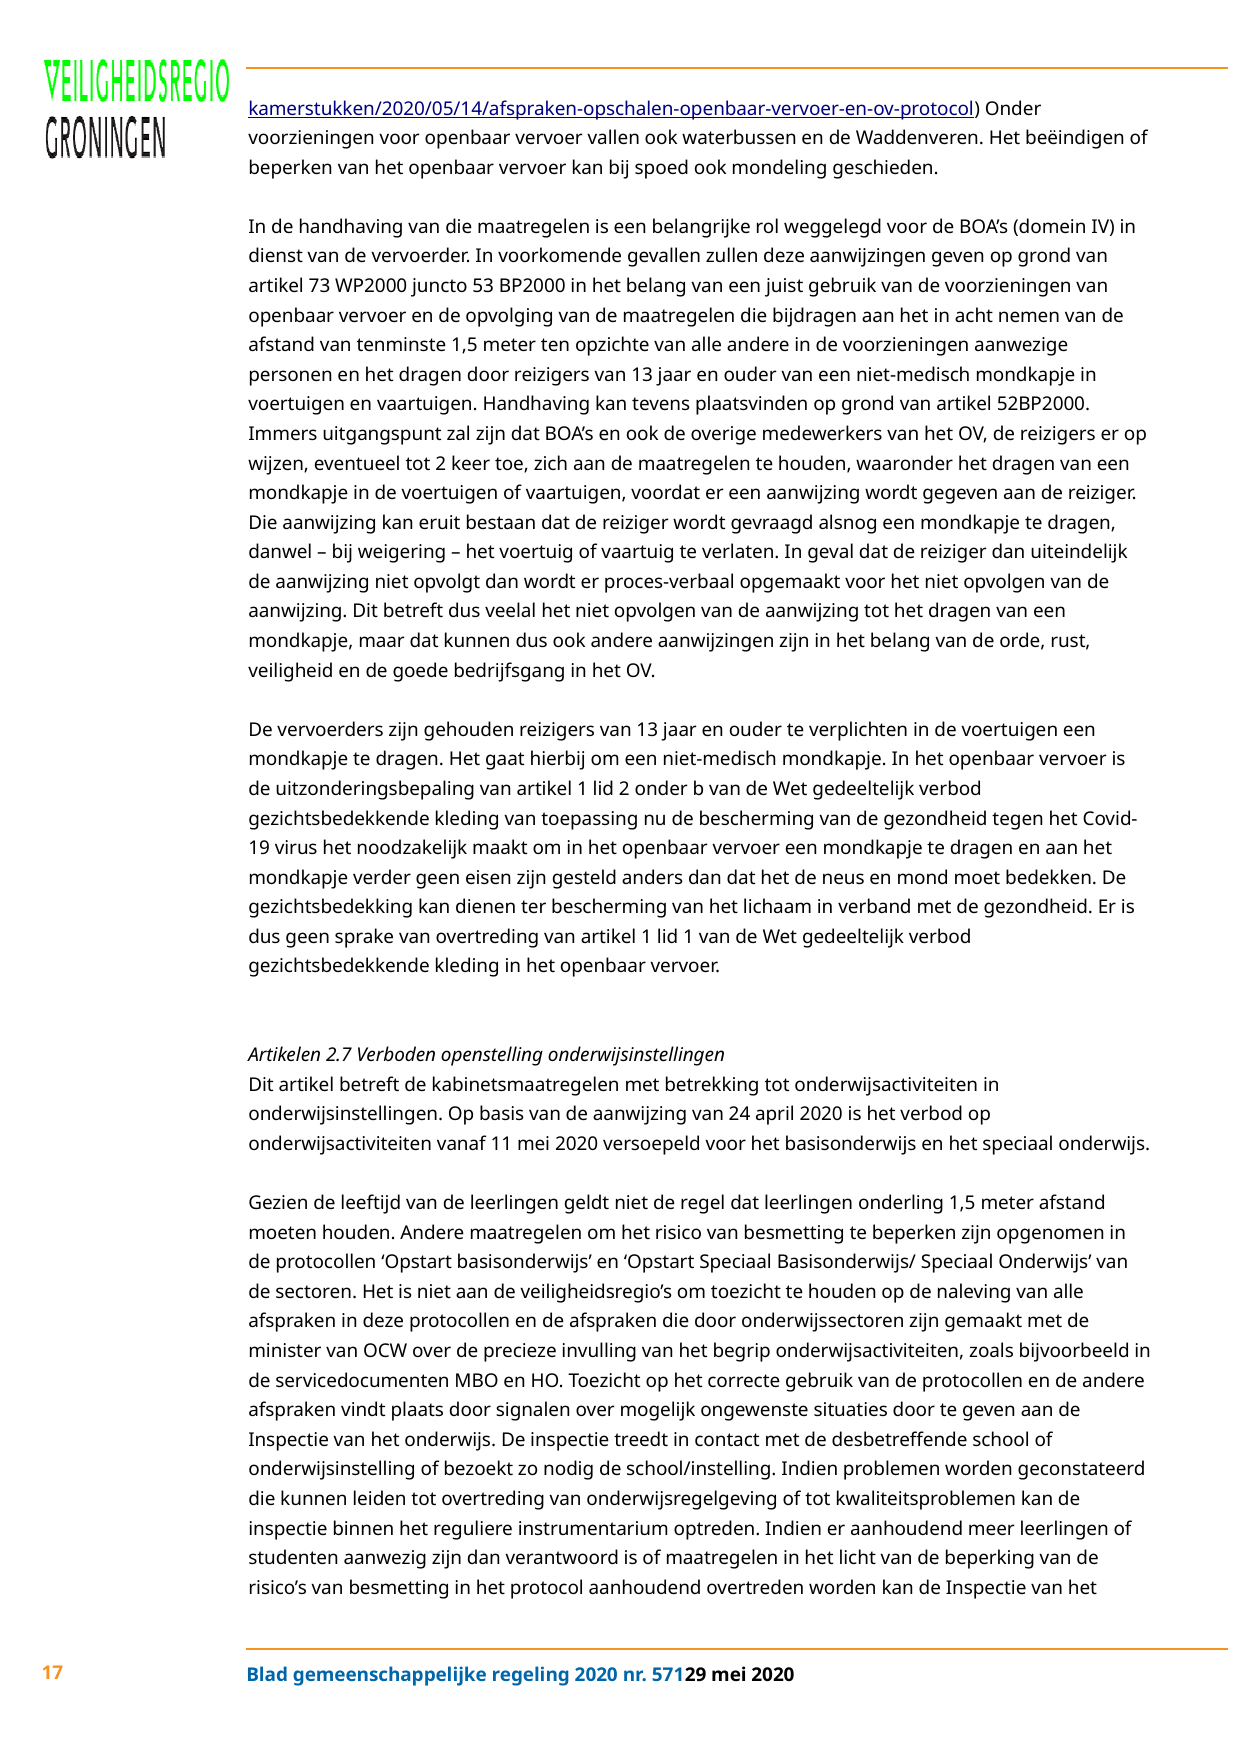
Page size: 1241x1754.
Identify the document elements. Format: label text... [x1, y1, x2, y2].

text Immers uitgangspunt zal zijn dat BOA’s en ook de overige medewerkers van het OV, de reizigers er op wijzen, eventueel tot 2 keer toe, zich aan de maatregelen te houden, waaronder het dragen van een mondkapje in de voertuigen of vaartuigen, voordat er een aanwijzing wordt gegeven aan de reiziger. Die aanwijzing kan eruit bestaan dat de reiziger wordt gevraagd alsnog een mondkapje te dragen, danwel – bij weigering – het voertuig of vaartuig te verlaten. In geval dat de reiziger dan uiteindelijk de aanwijzing niet opvolgt dan wordt er proces-verbaal opgemaakt voor het niet opvolgen van de aanwijzing. Dit betreft dus veelal het niet opvolgen van de aanwijzing tot het dragen van een mondkapje, maar dat kunnen dus ook andere aanwijzingen zijn in het belang van de orde, rust, veiligheid en de goede bedrijfsgang in het OV. [248, 420, 1152, 683]
text Gezien de leeftijd van de leerlingen geldt niet de regel dat leerlingen onderling 1,5 meter afstand moeten houden. Andere maatregelen om het risico van besmetting te beperken zijn opgenomen in de protocollen ‘Opstart basisonderwijs’ en ‘Opstart Speciaal Basisonderwijs/ Speciaal Onderwijs’ van de sectoren. Het is niet aan de veiligheidsregio’s om toezicht te houden op de naleving van alle afspraken in deze protocollen en de afspraken die door onderwijssectoren zijn gemaakt met de minister van OCW over de precieze invulling van het begrip onderwijsactiviteiten, zoals bijvoorbeeld in de servicedocumenten MBO en HO. Toezicht op het correcte gebruik van de protocollen en de andere afspraken vindt plaats door signalen over mogelijk ongewenste situaties door te geven aan de Inspectie van het onderwijs. De inspectie treedt in contact met de desbetreffende school of onderwijsinstelling of bezoekt zo nodig de school/instelling. Indien problemen worden geconstateerd die kunnen leiden tot overtreding van onderwijsregelgeving of tot kwaliteitsproblemen kan de inspectie binnen het reguliere instrumentarium optreden. Indien er aanhoudend meer leerlingen of studenten aanwezig zijn dan verantwoord is of maatregelen in het licht van de beperking van de risico’s van besmetting in het protocol aanhoudend overtreden worden kan de Inspectie van het [248, 1189, 1152, 1600]
text De vervoerders zijn gehouden reizigers van 13 jaar en ouder te verplichten in de voertuigen een mondkapje te dragen. Het gaat hierbij om een niet-medisch mondkapje. In het openbaar vervoer is de uitzonderingsbepaling van artikel 1 lid 2 onder b van de Wet gedeeltelijk verbod gezichtsbedekkende kleding van toepassing nu de bescherming van de gezondheid tegen het Covid-19 virus het noodzakelijk maakt om in het openbaar vervoer een mondkapje te dragen en aan het mondkapje verder geen eisen zijn gesteld anders dan dat het de neus en mond moet bedekken. De gezichtsbedekking kan dienen ter bescherming van het lichaam in verband met de gezondheid. Er is dus geen sprake van overtreding van artikel 1 lid 1 van de Wet gedeeltelijk verbod gezichtsbedekkende kleding in het openbaar vervoer. [248, 716, 1152, 978]
text Artikelen 2.7 Verboden openstelling onderwijsinstellingen [248, 1041, 1152, 1067]
text Dit artikel betreft de kabinetsmaatregelen met betrekking tot onderwijsactiviteiten in onderwijsinstellingen. Op basis van de aanwijzing van 24 april 2020 is het verbod op onderwijsactiviteiten vanaf 11 mei 2020 versoepeld voor het basisonderwijs en het speciaal onderwijs. [248, 1071, 1152, 1156]
text kamerstukken/2020/05/14/afspraken-opschalen-openbaar-vervoer-en-ov-protocol) Onder voorzieningen voor openbaar vervoer vallen ook waterbussen en de Waddenveren. Het beëindigen of beperken van het openbaar vervoer kan bij spoed ook mondeling geschieden. [248, 95, 1152, 180]
picture [41, 47, 231, 172]
text In de handhaving van die maatregelen is een belangrijke rol weggelegd voor de BOA’s (domein IV) in dienst van de vervoerder. In voorkomende gevallen zullen deze aanwijzingen geven op grond van artikel 73 WP2000 juncto 53 BP2000 in het belang van een juist gebruik van de voorzieningen van openbaar vervoer en de opvolging van de maatregelen die bijdragen aan het in acht nemen van de afstand van tenminste 1,5 meter ten opzichte van alle andere in de voorzieningen aanwezige personen en het dragen door reizigers van 13 jaar en ouder van een niet-medisch mondkapje in voertuigen en vaartuigen. Handhaving kan tevens plaatsvinden op grond van artikel 52BP2000. [248, 213, 1152, 416]
